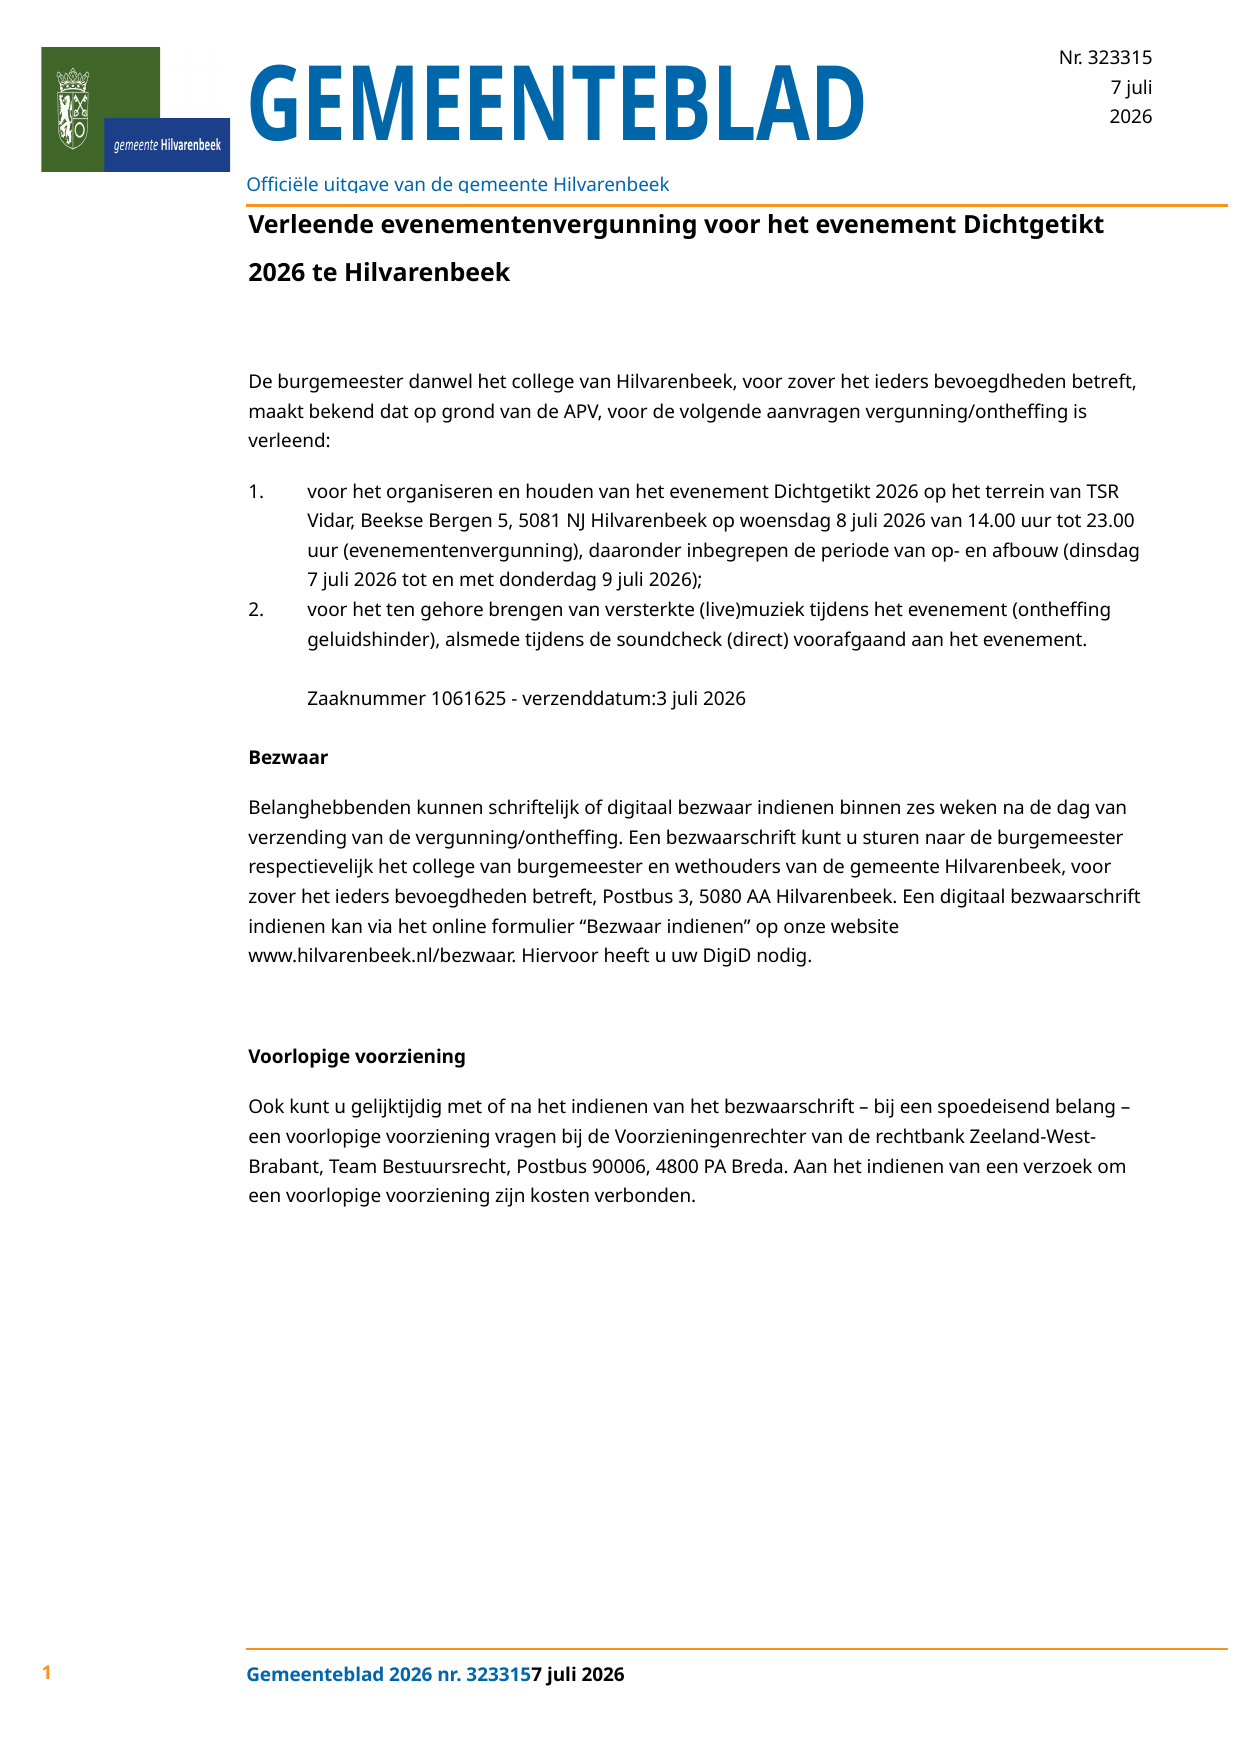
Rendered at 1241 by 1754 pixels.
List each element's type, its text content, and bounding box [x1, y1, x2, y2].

picture [41, 47, 231, 172]
list Zaaknummer 1061625 - verzenddatum:3 juli 2026 [248, 685, 1152, 711]
text Verleende evenementenvergunning voor het evenement Dichtgetikt 2026 te Hilvarenbeek [248, 207, 1152, 288]
text Voorlopige voorziening [248, 1043, 1152, 1069]
list voor het organiseren en houden van het evenement Dichtgetikt 2026 op het terrein van TSR Vidar, Beekse Bergen 5, 5081 NJ Hilvarenbeek op woensdag 8 juli 2026 van 14.00 uur tot 23.00 uur (evenementenvergunning), daaronder inbegrepen de periode van op- en afbouw (dinsdag 7 juli 2026 tot en met donderdag 9 juli 2026); [248, 478, 1152, 592]
text Ook kunt u gelijktijdig met of na het indienen van het bezwaarschrift – bij een spoedeisend belang – een voorlopige voorziening vragen bij de Voorzieningenrechter van de rechtbank Zeeland-West-Brabant, Team Bestuursrecht, Postbus 90006, 4800 PA Breda. Aan het indienen van een verzoek om een voorlopige voorziening zijn kosten verbonden. [248, 1094, 1152, 1208]
list voor het ten gehore brengen van versterkte (live)muziek tijdens het evenement (ontheffing geluidshinder), alsmede tijdens de soundcheck (direct) voorafgaand aan het evenement. [248, 596, 1152, 652]
text Belanghebbenden kunnen schriftelijk of digitaal bezwaar indienen binnen zes weken na de dag van verzending van de vergunning/ontheffing. Een bezwaarschrift kunt u sturen naar de burgemeester respectievelijk het college van burgemeester en wethouders van de gemeente Hilvarenbeek, voor zover het ieders bevoegdheden betreft, Postbus 3, 5080 AA Hilvarenbeek. Een digitaal bezwaarschrift indienen kan via het online formulier “Bezwaar indienen” op onze website www.hilvarenbeek.nl/bezwaar. Hiervoor heeft u uw DigiD nodig. [248, 794, 1152, 968]
text De burgemeester danwel het college van Hilvarenbeek, voor zover het ieders bevoegdheden betreft, maakt bekend dat op grond van de APV, voor de volgende aanvragen vergunning/ontheffing is verleend: [248, 368, 1152, 453]
text Bezwaar [248, 744, 1152, 770]
